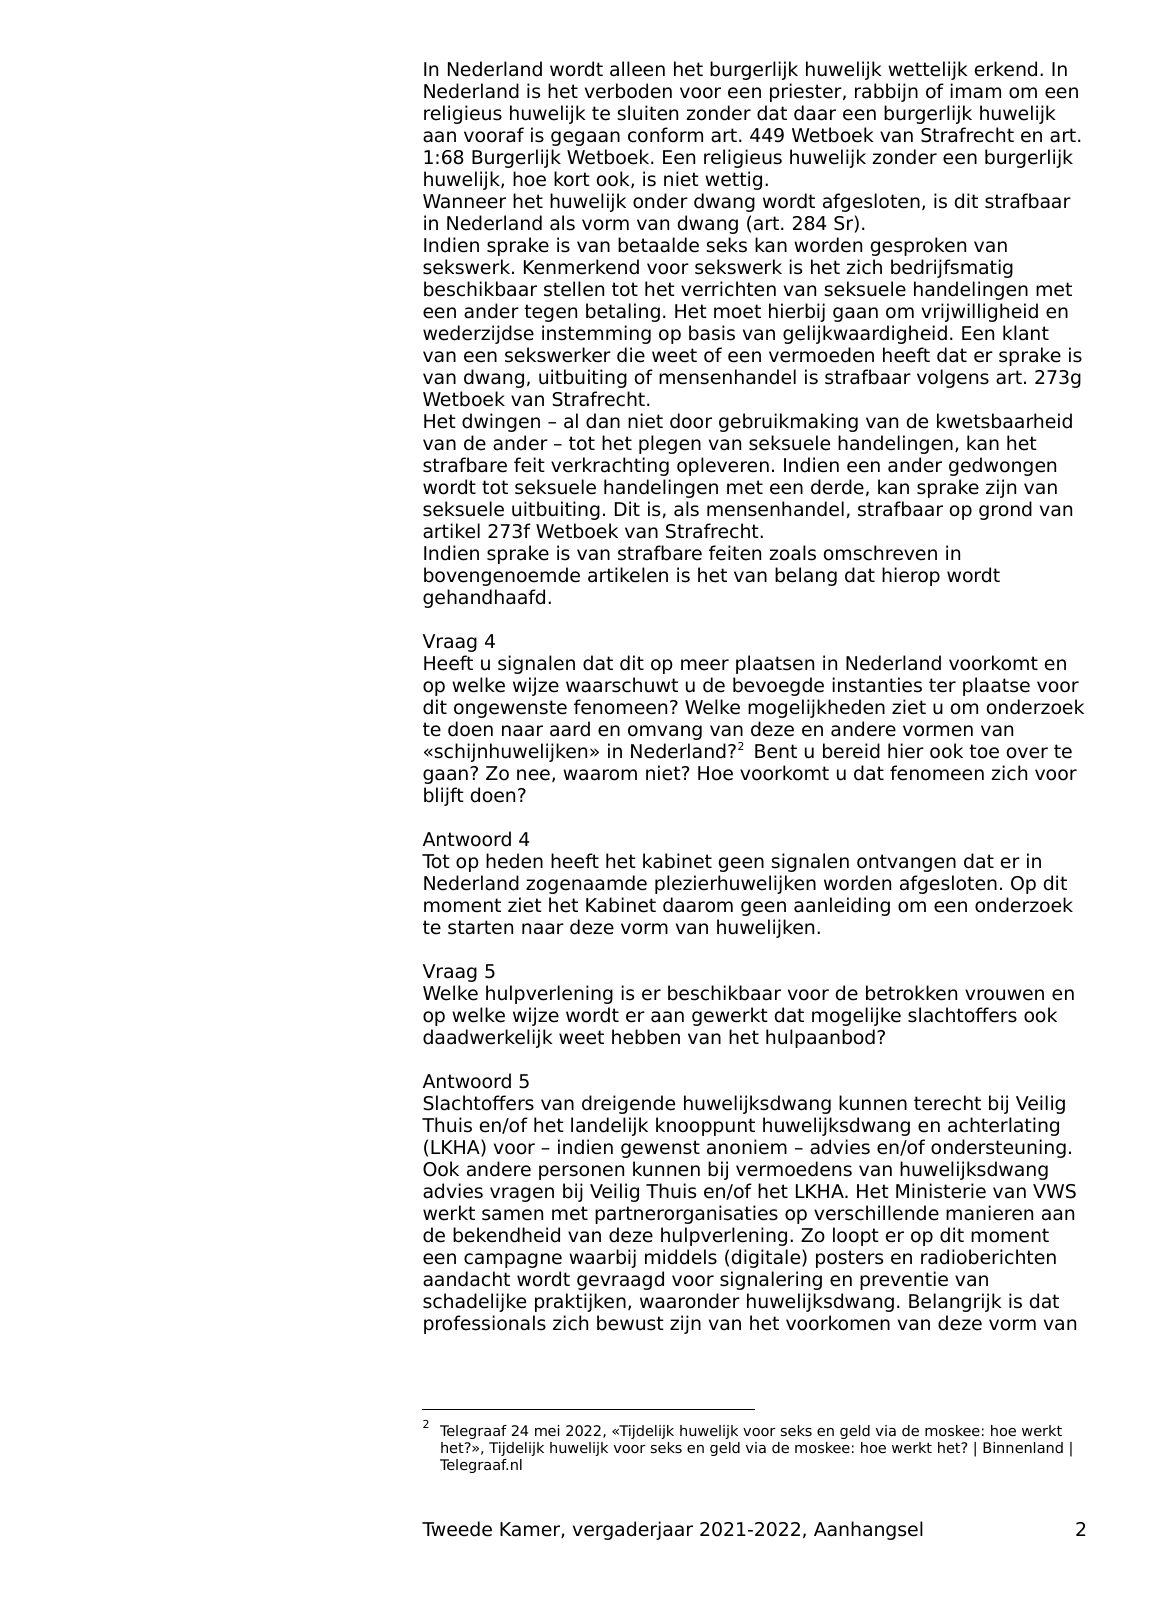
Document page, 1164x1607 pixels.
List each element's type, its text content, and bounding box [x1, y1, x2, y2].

text Slachtoffers van dreigende huwelijksdwang kunnen terecht bij Veilig Thuis en/of het landelijk knooppunt huwelijksdwang en achterlating (LKHA) voor – indien gewenst anoniem – advies en/of ondersteuning. Ook andere personen kunnen bij vermoedens van huwelijksdwang advies vragen bij Veilig Thuis en/of het LKHA. Het Ministerie van VWS werkt samen met partnerorganisaties op verschillende manieren aan de bekendheid van deze hulpverlening. Zo loopt er op dit moment een campagne waarbij middels (digitale) posters en radioberichten aandacht wordt gevraagd voor signalering en preventie van schadelijke praktijken, waaronder huwelijksdwang. Belangrijk is dat professionals zich bewust zijn van het voorkomen van deze vorm van [422, 1093, 1087, 1335]
text Welke hulpverlening is er beschikbaar voor de betrokken vrouwen en op welke wijze wordt er aan gewerkt dat mogelijke slachtoffers ook daadwerkelijk weet hebben van het hulpaanbod? [422, 983, 1087, 1049]
text Vraag 4 [422, 631, 1087, 653]
text Het dwingen – al dan niet door gebruikmaking van de kwetsbaarheid van de ander – tot het plegen van seksuele handelingen, kan het strafbare feit verkrachting opleveren. Indien een ander gedwongen wordt tot seksuele handelingen met een derde, kan sprake zijn van seksuele uitbuiting. Dit is, als mensenhandel, strafbaar op grond van artikel 273f Wetboek van Strafrecht. [422, 411, 1087, 543]
text Tot op heden heeft het kabinet geen signalen ontvangen dat er in Nederland zogenaamde plezierhuwelijken worden afgesloten. Op dit moment ziet het Kabinet daarom geen aanleiding om een onderzoek te starten naar deze vorm van huwelijken. [422, 851, 1087, 939]
text Indien sprake is van betaalde seks kan worden gesproken van sekswerk. Kenmerkend voor sekswerk is het zich bedrijfsmatig beschikbaar stellen tot het verrichten van seksuele handelingen met een ander tegen betaling. Het moet hierbij gaan om vrijwilligheid en wederzijdse instemming op basis van gelijkwaardigheid. Een klant van een sekswerker die weet of een vermoeden heeft dat er sprake is van dwang, uitbuiting of mensenhandel is strafbaar volgens art. 273g Wetboek van Strafrecht. [422, 235, 1087, 411]
text Antwoord 5 [422, 1071, 1087, 1093]
text Indien sprake is van strafbare feiten zoals omschreven in bovengenoemde artikelen is het van belang dat hierop wordt gehandhaafd. [422, 543, 1087, 608]
text In Nederland wordt alleen het burgerlijk huwelijk wettelijk erkend. In Nederland is het verboden voor een priester, rabbijn of imam om een religieus huwelijk te sluiten zonder dat daar een burgerlijk huwelijk aan vooraf is gegaan conform art. 449 Wetboek van Strafrecht en art. 1:68 Burgerlijk Wetboek. Een religieus huwelijk zonder een burgerlijk huwelijk, hoe kort ook, is niet wettig. [422, 59, 1087, 191]
text Wanneer het huwelijk onder dwang wordt afgesloten, is dit strafbaar in Nederland als vorm van dwang (art. 284 Sr). [422, 191, 1087, 235]
text Telegraaf 24 mei 2022, «Tijdelijk huwelijk voor seks en geld via de moskee: hoe werkt het?», Tijdelijk huwelijk voor seks en geld via de moskee: hoe werkt het? | Binnenland | Telegraaf.nl [422, 1418, 1087, 1474]
text Heeft u signalen dat dit op meer plaatsen in Nederland voorkomt en op welke wijze waarschuwt u de bevoegde instanties ter plaatse voor dit ongewenste fenomeen? Welke mogelijkheden ziet u om onderzoek te doen naar aard en omvang van deze en andere vormen van «schijnhuwelijken» in Nederland? Bent u bereid hier ook toe over te gaan? Zo nee, waarom niet? Hoe voorkomt u dat fenomeen zich voor blijft doen? [422, 653, 1087, 807]
text Vraag 5 [422, 961, 1087, 983]
text Antwoord 4 [422, 829, 1087, 851]
